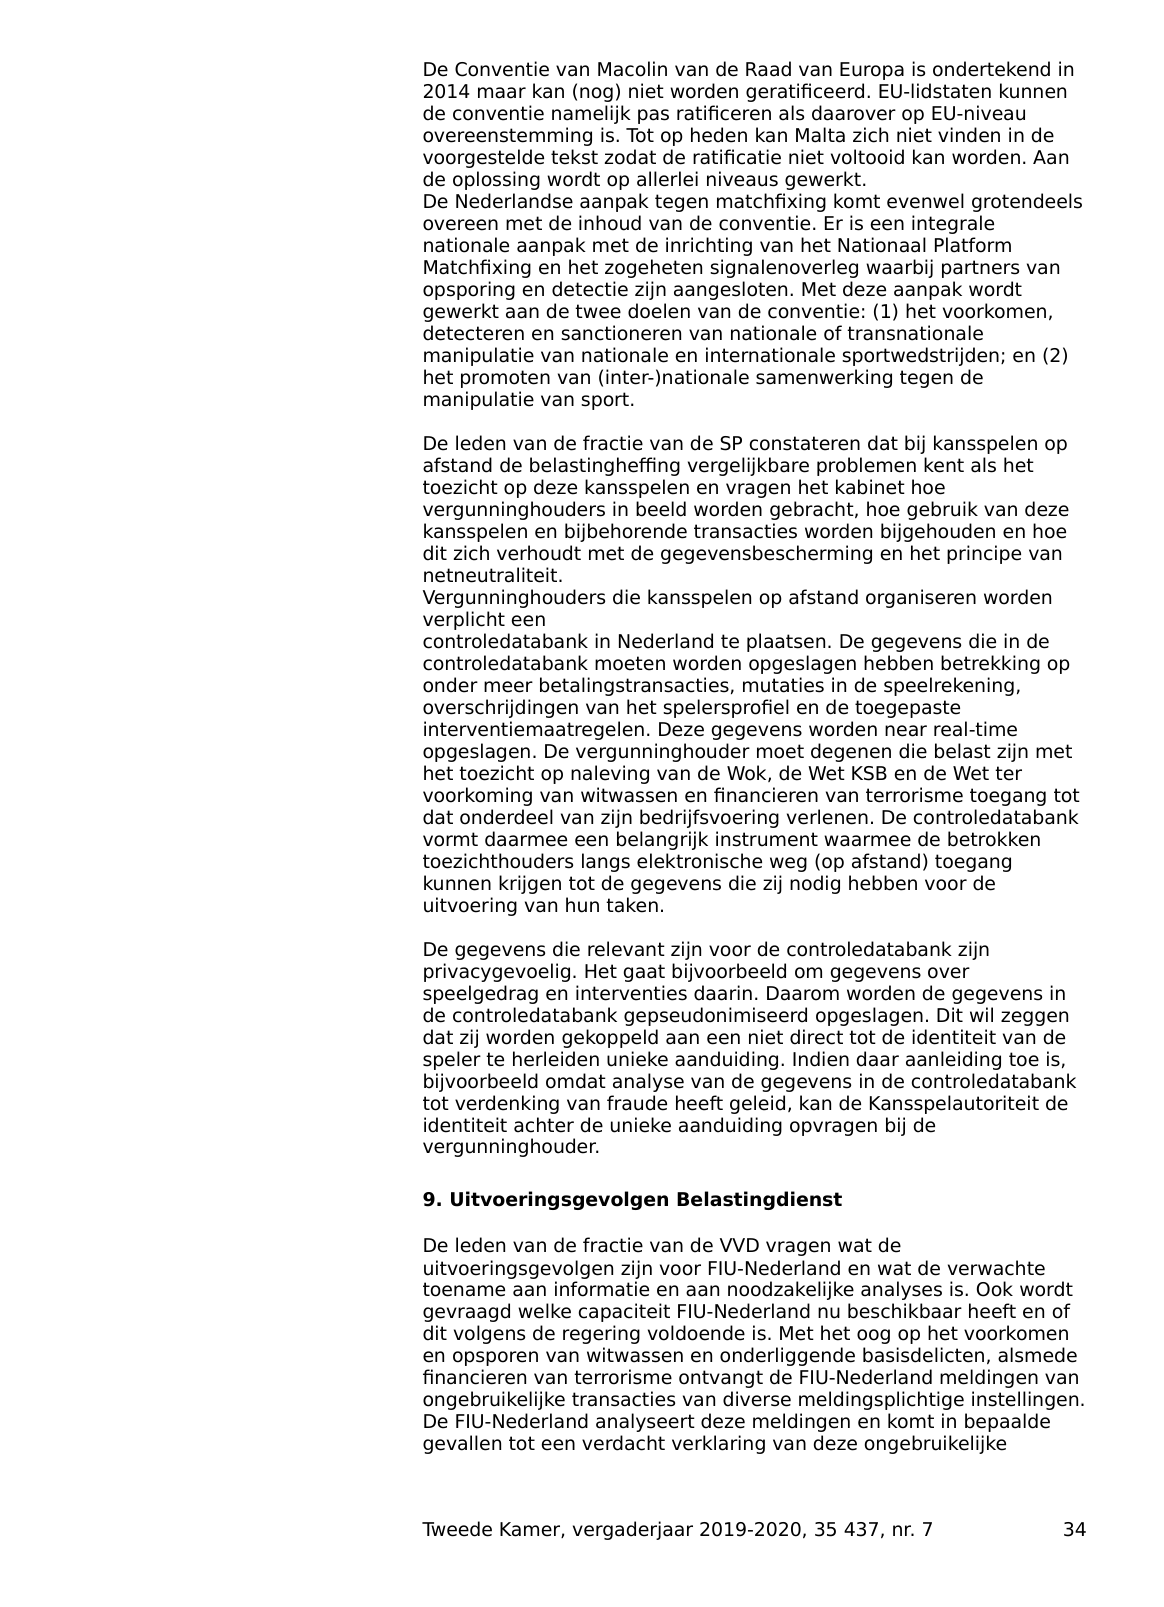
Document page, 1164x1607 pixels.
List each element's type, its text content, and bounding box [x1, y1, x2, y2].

text De Conventie van Macolin van de Raad van Europa is ondertekend in 2014 maar kan (nog) niet worden geratificeerd. EU-lidstaten kunnen de conventie namelijk pas ratificeren als daarover op EU-niveau overeenstemming is. Tot op heden kan Malta zich niet vinden in de voorgestelde tekst zodat de ratificatie niet voltooid kan worden. Aan de oplossing wordt op allerlei niveaus gewerkt. [422, 59, 1087, 191]
text De leden van de fractie van de SP constateren dat bij kansspelen op afstand de belastingheffing vergelijkbare problemen kent als het toezicht op deze kansspelen en vragen het kabinet hoe vergunninghouders in beeld worden gebracht, hoe gebruik van deze kansspelen en bijbehorende transacties worden bijgehouden en hoe dit zich verhoudt met de gegevensbescherming en het principe van netneutraliteit. [422, 433, 1087, 587]
text controledatabank in Nederland te plaatsen. De gegevens die in de controledatabank moeten worden opgeslagen hebben betrekking op onder meer betalingstransacties, mutaties in de speelrekening, overschrijdingen van het spelersprofiel en de toegepaste interventiemaatregelen. Deze gegevens worden near real-time opgeslagen. De vergunninghouder moet degenen die belast zijn met het toezicht op naleving van de Wok, de Wet KSB en de Wet ter voorkoming van witwassen en financieren van terrorisme toegang tot dat onderdeel van zijn bedrijfsvoering verlenen. De controledatabank vormt daarmee een belangrijk instrument waarmee de betrokken toezichthouders langs elektronische weg (op afstand) toegang kunnen krijgen tot de gegevens die zij nodig hebben voor de uitvoering van hun taken. [422, 631, 1087, 916]
text De leden van de fractie van de VVD vragen wat de uitvoeringsgevolgen zijn voor FIU-Nederland en wat de verwachte toename aan informatie en aan noodzakelijke analyses is. Ook wordt gevraagd welke capaciteit FIU-Nederland nu beschikbaar heeft en of dit volgens de regering voldoende is. Met het oog op het voorkomen en opsporen van witwassen en onderliggende basisdelicten, alsmede financieren van terrorisme ontvangt de FIU-Nederland meldingen van ongebruikelijke transacties van diverse meldingsplichtige instellingen. De FIU-Nederland analyseert deze meldingen en komt in bepaalde gevallen tot een verdacht verklaring van deze ongebruikelijke [422, 1235, 1087, 1455]
text De gegevens die relevant zijn voor de controledatabank zijn privacygevoelig. Het gaat bijvoorbeeld om gegevens over speelgedrag en interventies daarin. Daarom worden de gegevens in de controledatabank gepseudonimiseerd opgeslagen. Dit wil zeggen dat zij worden gekoppeld aan een niet direct tot de identiteit van de speler te herleiden unieke aanduiding. Indien daar aanleiding toe is, bijvoorbeeld omdat analyse van de gegevens in de controledatabank tot verdenking van fraude heeft geleid, kan de Kansspelautoriteit de identiteit achter de unieke aanduiding opvragen bij de vergunninghouder. [422, 939, 1087, 1158]
text Vergunninghouders die kansspelen op afstand organiseren worden verplicht een [422, 587, 1087, 631]
text De Nederlandse aanpak tegen matchfixing komt evenwel grotendeels overeen met de inhoud van de conventie. Er is een integrale nationale aanpak met de inrichting van het Nationaal Platform Matchfixing en het zogeheten signalenoverleg waarbij partners van opsporing en detectie zijn aangesloten. Met deze aanpak wordt gewerkt aan de twee doelen van de conventie: (1) het voorkomen, detecteren en sanctioneren van nationale of transnationale manipulatie van nationale en internationale sportwedstrijden; en (2) het promoten van (inter-)nationale samenwerking tegen de manipulatie van sport. [422, 191, 1087, 411]
subtitle 9. Uitvoeringsgevolgen Belastingdienst [422, 1188, 1087, 1210]
